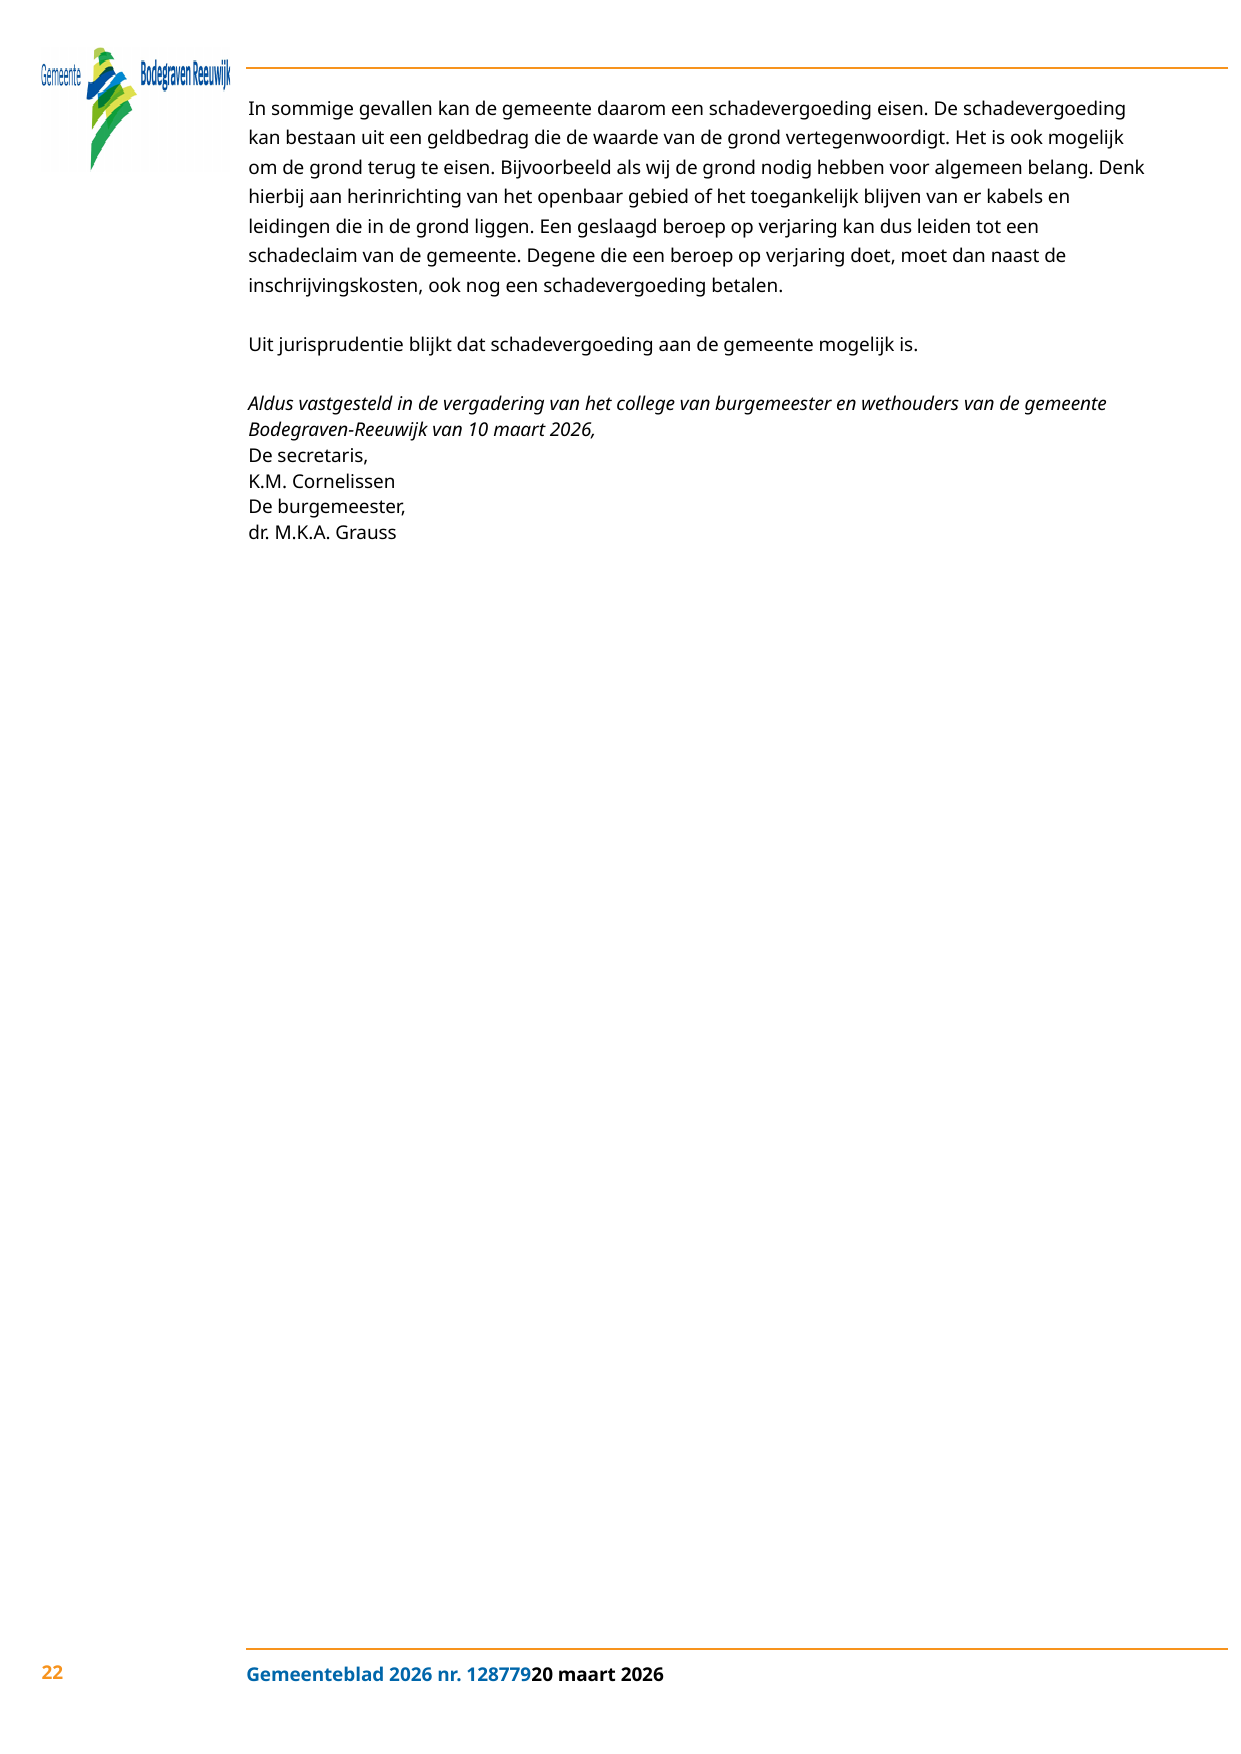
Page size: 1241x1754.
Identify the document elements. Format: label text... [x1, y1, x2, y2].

text dr. M.K.A. Grauss [248, 519, 1152, 545]
text Aldus vastgesteld in de vergadering van het college van burgemeester en wethouders van de gemeente Bodegraven-Reeuwijk van 10 maart 2026, [248, 391, 1152, 442]
text De burgemeester, [248, 493, 1152, 519]
text De secretaris, [248, 442, 1152, 468]
picture [41, 47, 231, 172]
text In sommige gevallen kan de gemeente daarom een schadevergoeding eisen. De schadevergoeding kan bestaan uit een geldbedrag die de waarde van de grond vertegenwoordigt. Het is ook mogelijk om de grond terug te eisen. Bijvoorbeeld als wij de grond nodig hebben voor algemeen belang. Denk hierbij aan herinrichting van het openbaar gebied of het toegankelijk blijven van er kabels en leidingen die in de grond liggen. Een geslaagd beroep op verjaring kan dus leiden tot een schadeclaim van de gemeente. Degene die een beroep op verjaring doet, moet dan naast de inschrijvingskosten, ook nog een schadevergoeding betalen. [248, 95, 1152, 298]
text K.M. Cornelissen [248, 468, 1152, 493]
text Uit jurisprudentie blijkt dat schadevergoeding aan de gemeente mogelijk is. [248, 331, 1152, 357]
